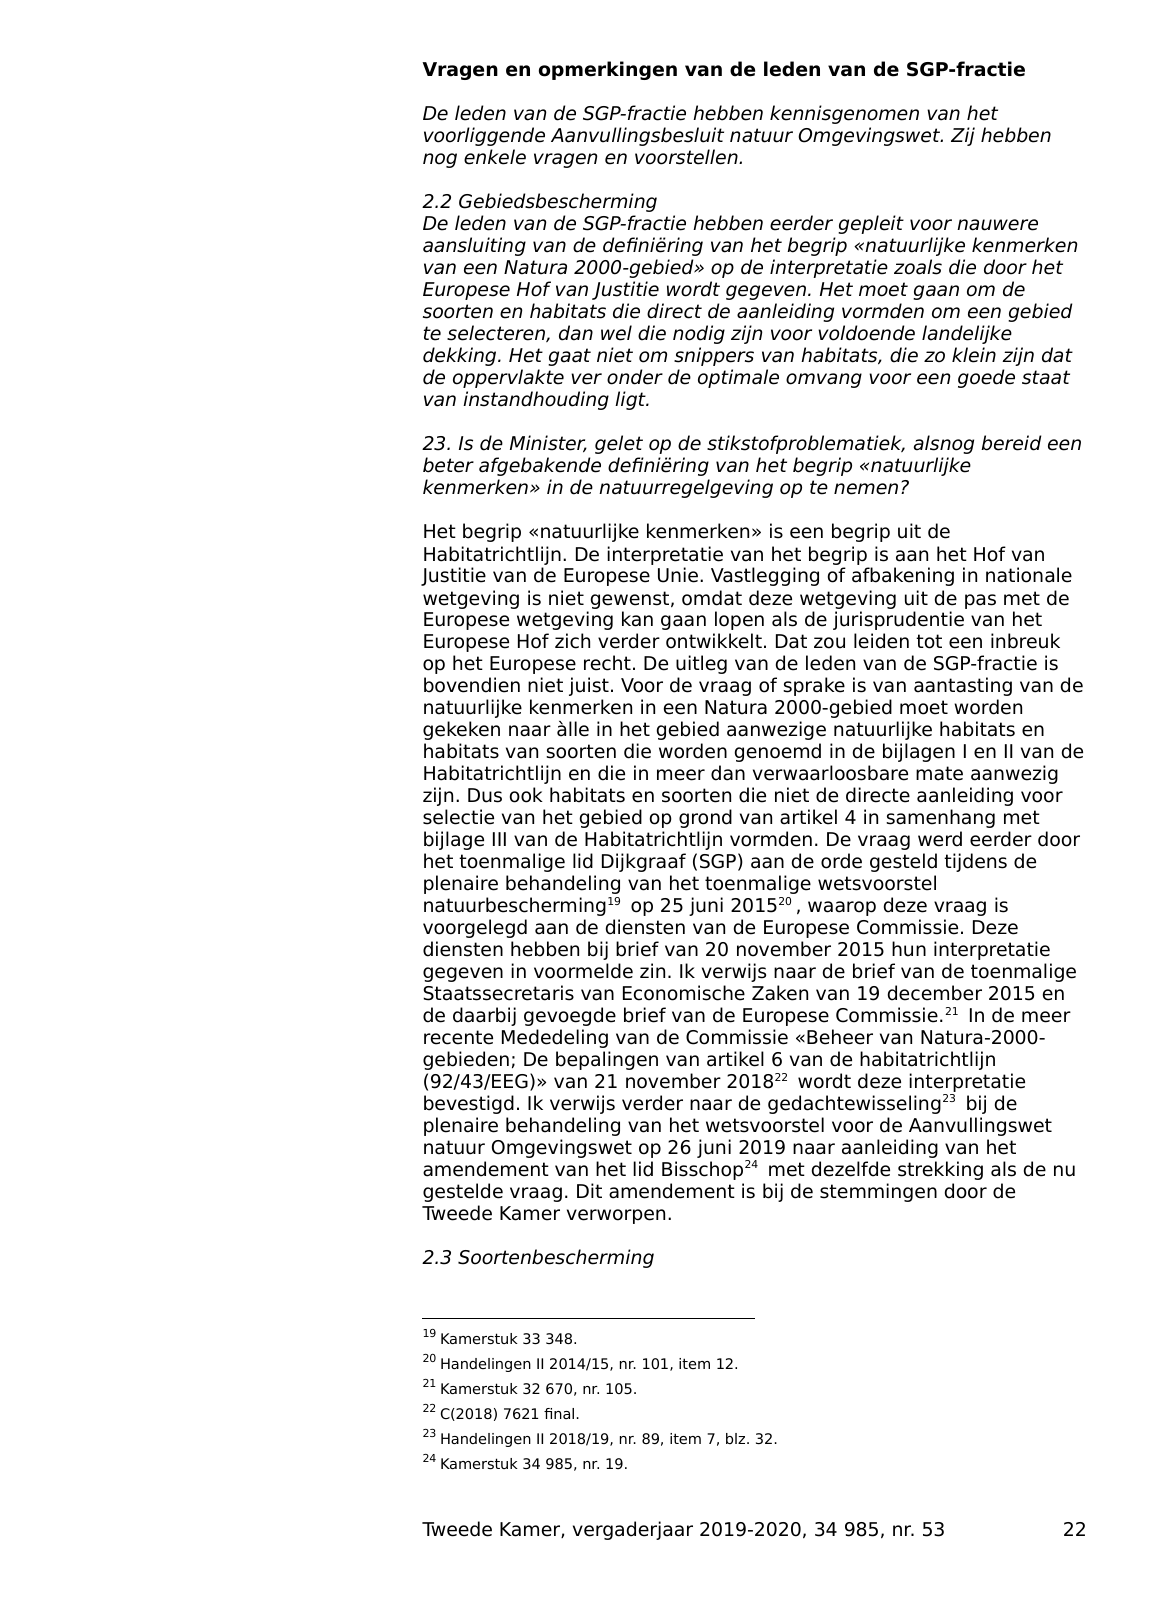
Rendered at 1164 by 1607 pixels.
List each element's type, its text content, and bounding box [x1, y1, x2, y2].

text Handelingen II 2014/15, nr. 101, item 12. [422, 1352, 1087, 1374]
text Kamerstuk 33 348. [422, 1327, 1087, 1349]
text Kamerstuk 32 670, nr. 105. [422, 1377, 1087, 1399]
text C(2018) 7621 final. [422, 1402, 1087, 1424]
text De leden van de SGP-fractie hebben kennisgenomen van het voorliggende Aanvullingsbesluit natuur Omgevingswet. Zij hebben nog enkele vragen en voorstellen. [422, 103, 1087, 169]
text Het begrip «natuurlijke kenmerken» is een begrip uit de Habitatrichtlijn. De interpretatie van het begrip is aan het Hof van Justitie van de Europese Unie. Vastlegging of afbakening in nationale wetgeving is niet gewenst, omdat deze wetgeving uit de pas met de Europese wetgeving kan gaan lopen als de jurisprudentie van het Europese Hof zich verder ontwikkelt. Dat zou leiden tot een inbreuk op het Europese recht. De uitleg van de leden van de SGP-fractie is bovendien niet juist. Voor de vraag of sprake is van aantasting van de natuurlijke kenmerken in een Natura 2000-gebied moet worden gekeken naar àlle in het gebied aanwezige natuurlijke habitats en habitats van soorten die worden genoemd in de bijlagen I en II van de Habitatrichtlijn en die in meer dan verwaarloosbare mate aanwezig zijn. Dus ook habitats en soorten die niet de directe aanleiding voor selectie van het gebied op grond van artikel 4 in samenhang met bijlage III van de Habitatrichtlijn vormden. De vraag werd eerder door het toenmalige lid Dijkgraaf (SGP) aan de orde gesteld tijdens de plenaire behandeling van het toenmalige wetsvoorstel natuurbescherming op 25 juni 2015, waarop deze vraag is voorgelegd aan de diensten van de Europese Commissie. Deze diensten hebben bij brief van 20 november 2015 hun interpretatie gegeven in voormelde zin. Ik verwijs naar de brief van de toenmalige Staatssecretaris van Economische Zaken van 19 december 2015 en de daarbij gevoegde brief van de Europese Commissie. In de meer recente Mededeling van de Commissie «Beheer van Natura-2000-gebieden; De bepalingen van artikel 6 van de habitatrichtlijn (92/43/EEG)» van 21 november 2018 wordt deze interpretatie bevestigd. Ik verwijs verder naar de gedachtewisseling bij de plenaire behandeling van het wetsvoorstel voor de Aanvullingswet natuur Omgevingswet op 26 juni 2019 naar aanleiding van het amendement van het lid Bisschop met dezelfde strekking als de nu gestelde vraag. Dit amendement is bij de stemmingen door de Tweede Kamer verworpen. [422, 521, 1087, 1225]
text De leden van de SGP-fractie hebben eerder gepleit voor nauwere aansluiting van de definiëring van het begrip «natuurlijke kenmerken van een Natura 2000-gebied» op de interpretatie zoals die door het Europese Hof van Justitie wordt gegeven. Het moet gaan om de soorten en habitats die direct de aanleiding vormden om een gebied te selecteren, dan wel die nodig zijn voor voldoende landelijke dekking. Het gaat niet om snippers van habitats, die zo klein zijn dat de oppervlakte ver onder de optimale omvang voor een goede staat van instandhouding ligt. [422, 213, 1087, 411]
text 23. Is de Minister, gelet op de stikstofproblematiek, alsnog bereid een beter afgebakende definiëring van het begrip «natuurlijke kenmerken» in de natuurregelgeving op te nemen? [422, 433, 1087, 499]
subtitle Vragen en opmerkingen van de leden van de SGP-fractie [422, 59, 1087, 81]
text Handelingen II 2018/19, nr. 89, item 7, blz. 32. [422, 1427, 1087, 1449]
text 2.3 Soortenbescherming [422, 1247, 1087, 1269]
text 2.2 Gebiedsbescherming [422, 191, 1087, 213]
text Kamerstuk 34 985, nr. 19. [422, 1452, 1087, 1474]
